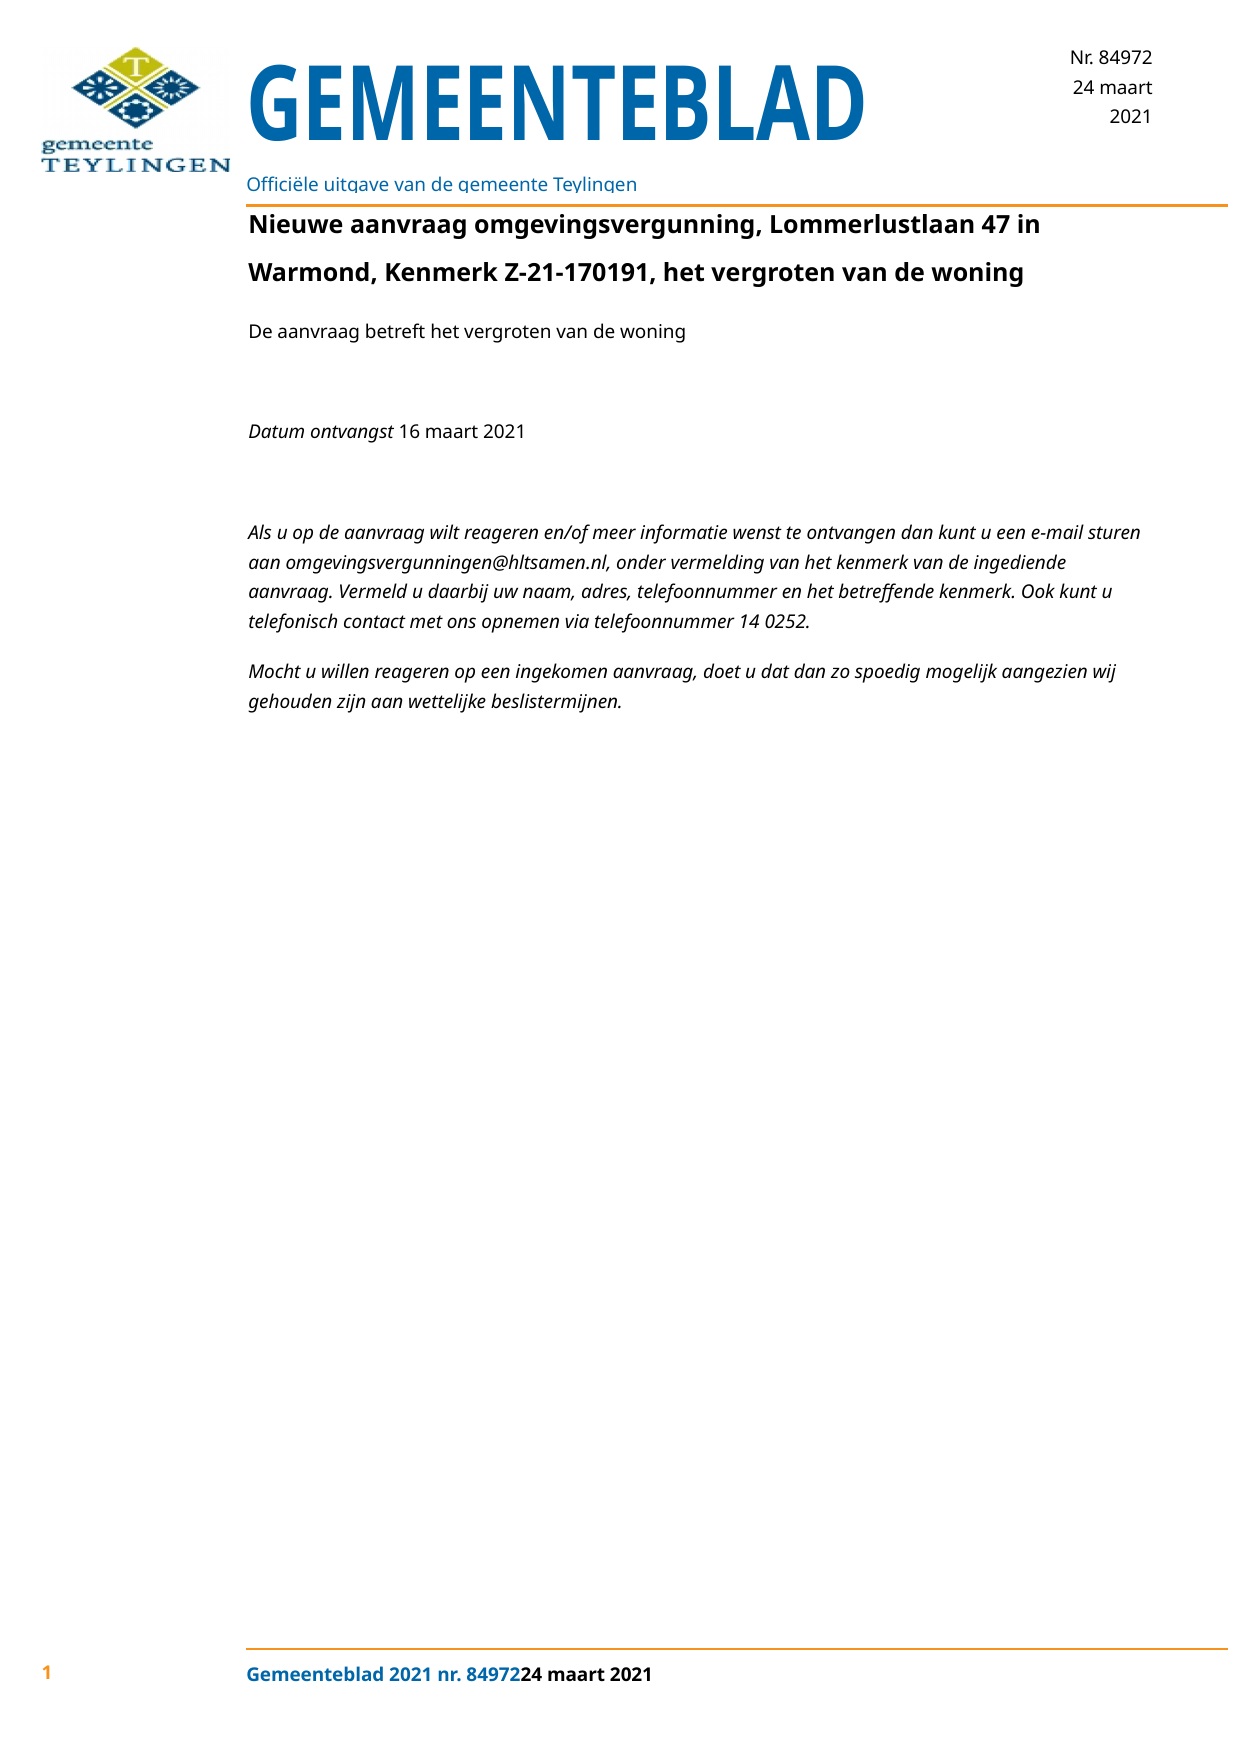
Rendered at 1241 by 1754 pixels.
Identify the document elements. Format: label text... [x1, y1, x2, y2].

picture [41, 47, 231, 172]
text De aanvraag betreft het vergroten van de woning [248, 318, 1152, 344]
text Datum ontvangst 16 maart 2021 [248, 419, 1152, 444]
text Als u op de aanvraag wilt reageren en/of meer informatie wenst te ontvangen dan kunt u een e-mail sturen aan omgevingsvergunningen@hltsamen.nl, onder vermelding van het kenmerk van de ingediende aanvraag. Vermeld u daarbij uw naam, adres, telefoonnummer en het betreffende kenmerk. Ook kunt u telefonisch contact met ons opnemen via telefoonnummer 14 0252. [248, 519, 1152, 634]
text Nieuwe aanvraag omgevingsvergunning, Lommerlustlaan 47 in Warmond, Kenmerk Z-21-170191, het vergroten van de woning [248, 207, 1152, 288]
text Mocht u willen reageren op een ingekomen aanvraag, doet u dat dan zo spoedig mogelijk aangezien wij gehouden zijn aan wettelijke beslistermijnen. [248, 659, 1152, 714]
